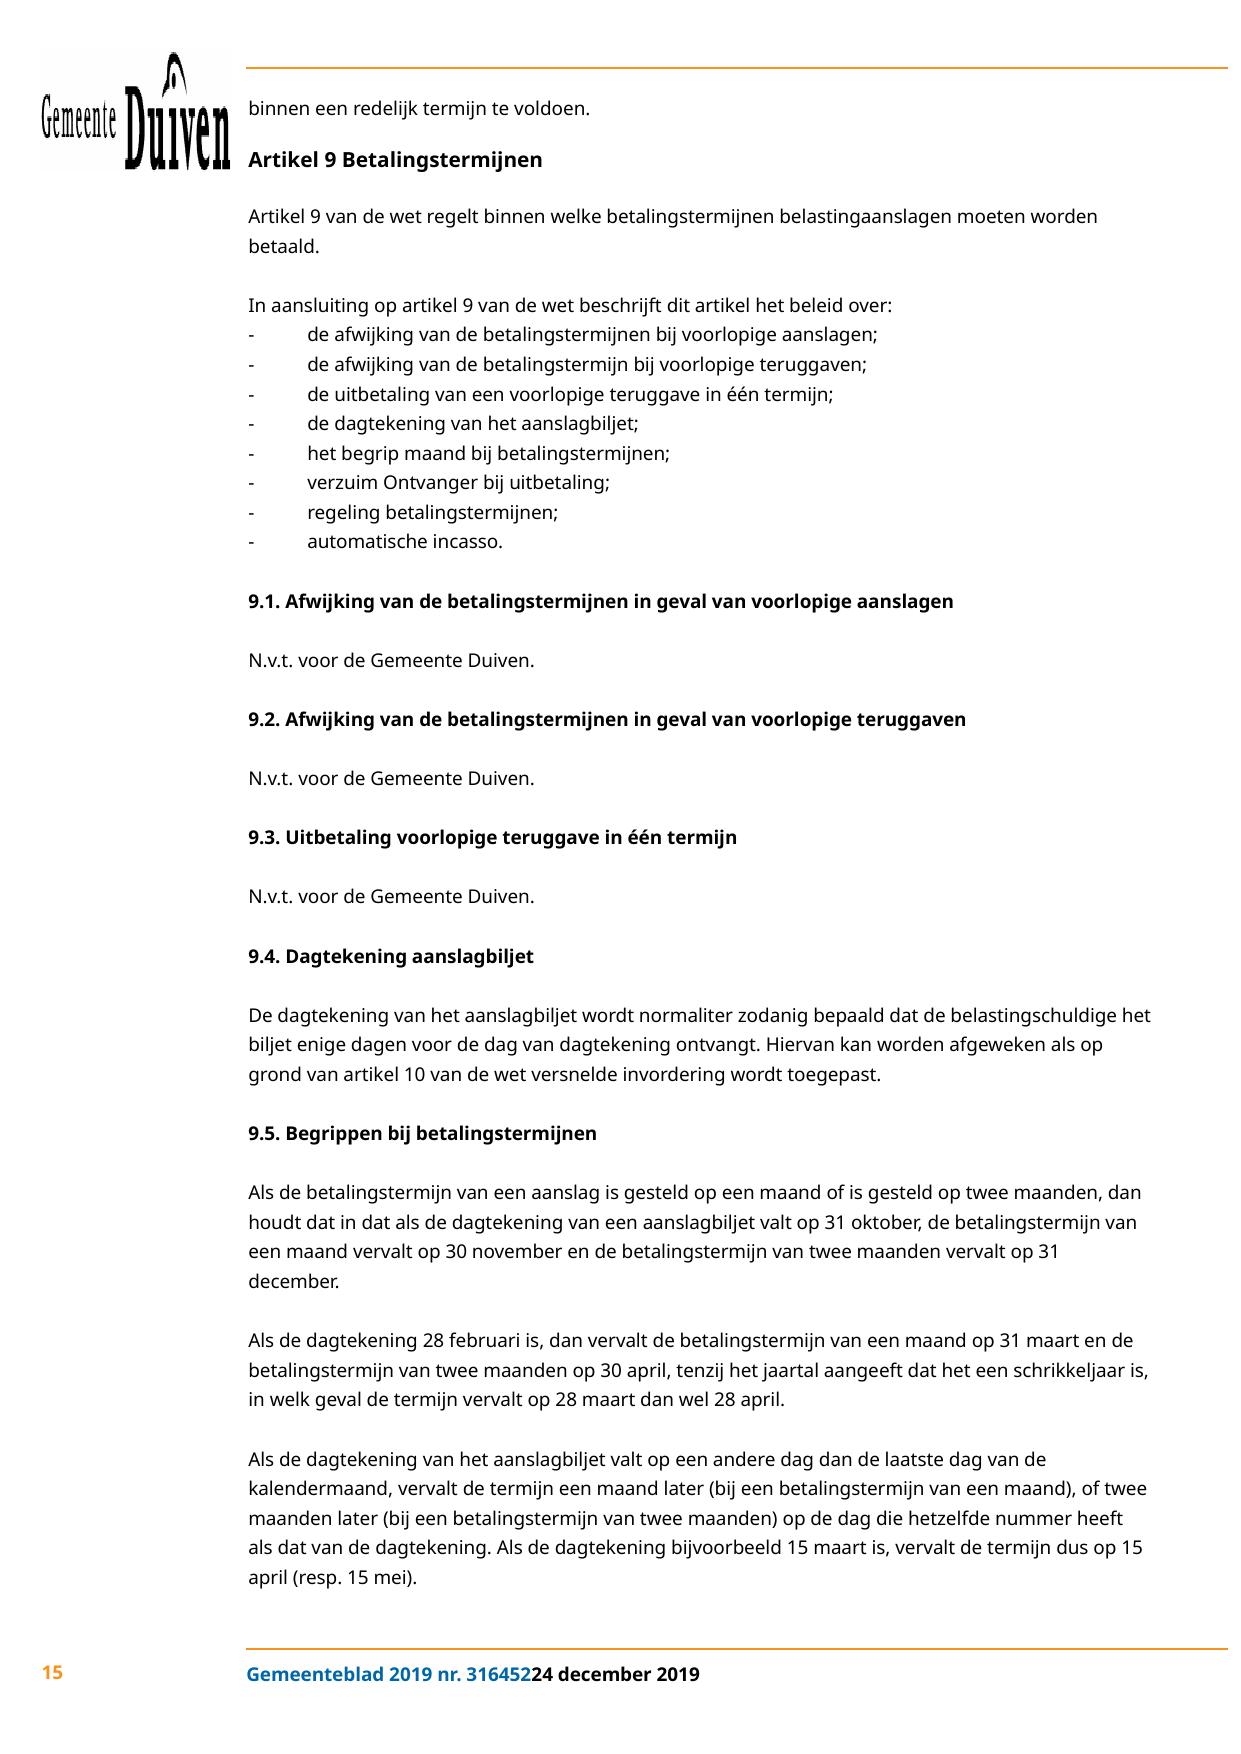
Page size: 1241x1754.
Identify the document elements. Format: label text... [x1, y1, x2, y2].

text Artikel 9 van de wet regelt binnen welke betalingstermijnen belastingaanslagen moeten worden betaald. [248, 203, 1152, 258]
text binnen een redelijk termijn te voldoen. [248, 95, 1152, 121]
list het begrip maand bij betalingstermijnen; [248, 440, 1152, 466]
text In aansluiting op artikel 9 van de wet beschrijft dit artikel het beleid over: [248, 292, 1152, 318]
text Als de dagtekening 28 februari is, dan vervalt de betalingstermijn van een maand op 31 maart en de betalingstermijn van twee maanden op 30 april, tenzij het jaartal aangeeft dat het een schrikkeljaar is, in welk geval de termijn vervalt op 28 maart dan wel 28 april. [248, 1327, 1152, 1412]
list regeling betalingstermijnen; [248, 499, 1152, 525]
text Artikel 9 Betalingstermijnen [248, 145, 1152, 174]
list de dagtekening van het aanslagbiljet; [248, 410, 1152, 436]
list de uitbetaling van een voorlopige teruggave in één termijn; [248, 381, 1152, 406]
text 9.4. Dagtekening aanslagbiljet [248, 943, 1152, 968]
text N.v.t. voor de Gemeente Duiven. [248, 647, 1152, 673]
text 9.5. Begrippen bij betalingstermijnen [248, 1120, 1152, 1146]
text N.v.t. voor de Gemeente Duiven. [248, 884, 1152, 909]
text Als de dagtekening van het aanslagbiljet valt op een andere dag dan de laatste dag van de kalendermaand, vervalt de termijn een maand later (bij een betalingstermijn van een maand), of twee maanden later (bij een betalingstermijn van twee maanden) op de dag die hetzelfde nummer heeft als dat van de dagtekening. Als de dagtekening bijvoorbeeld 15 maart is, vervalt de termijn dus op 15 april (resp. 15 mei). [248, 1446, 1152, 1590]
list de afwijking van de betalingstermijnen bij voorlopige aanslagen; [248, 322, 1152, 347]
list automatische incasso. [248, 529, 1152, 554]
picture [41, 47, 231, 172]
text De dagtekening van het aanslagbiljet wordt normaliter zodanig bepaald dat de belastingschuldige het biljet enige dagen voor de dag van dagtekening ontvangt. Hiervan kan worden afgeweken als op grond van artikel 10 van de wet versnelde invordering wordt toegepast. [248, 1002, 1152, 1087]
list de afwijking van de betalingstermijn bij voorlopige teruggaven; [248, 351, 1152, 377]
text 9.1. Afwijking van de betalingstermijnen in geval van voorlopige aanslagen [248, 588, 1152, 613]
text Als de betalingstermijn van een aanslag is gesteld op een maand of is gesteld op twee maanden, dan houdt dat in dat als de dagtekening van een aanslagbiljet valt op 31 oktober, de betalingstermijn van een maand vervalt op 30 november en de betalingstermijn van twee maanden vervalt op 31 december. [248, 1179, 1152, 1294]
text 9.3. Uitbetaling voorlopige teruggave in één termijn [248, 824, 1152, 850]
list verzuim Ontvanger bij uitbetaling; [248, 469, 1152, 495]
text N.v.t. voor de Gemeente Duiven. [248, 765, 1152, 791]
text 9.2. Afwijking van de betalingstermijnen in geval van voorlopige teruggaven [248, 706, 1152, 732]
